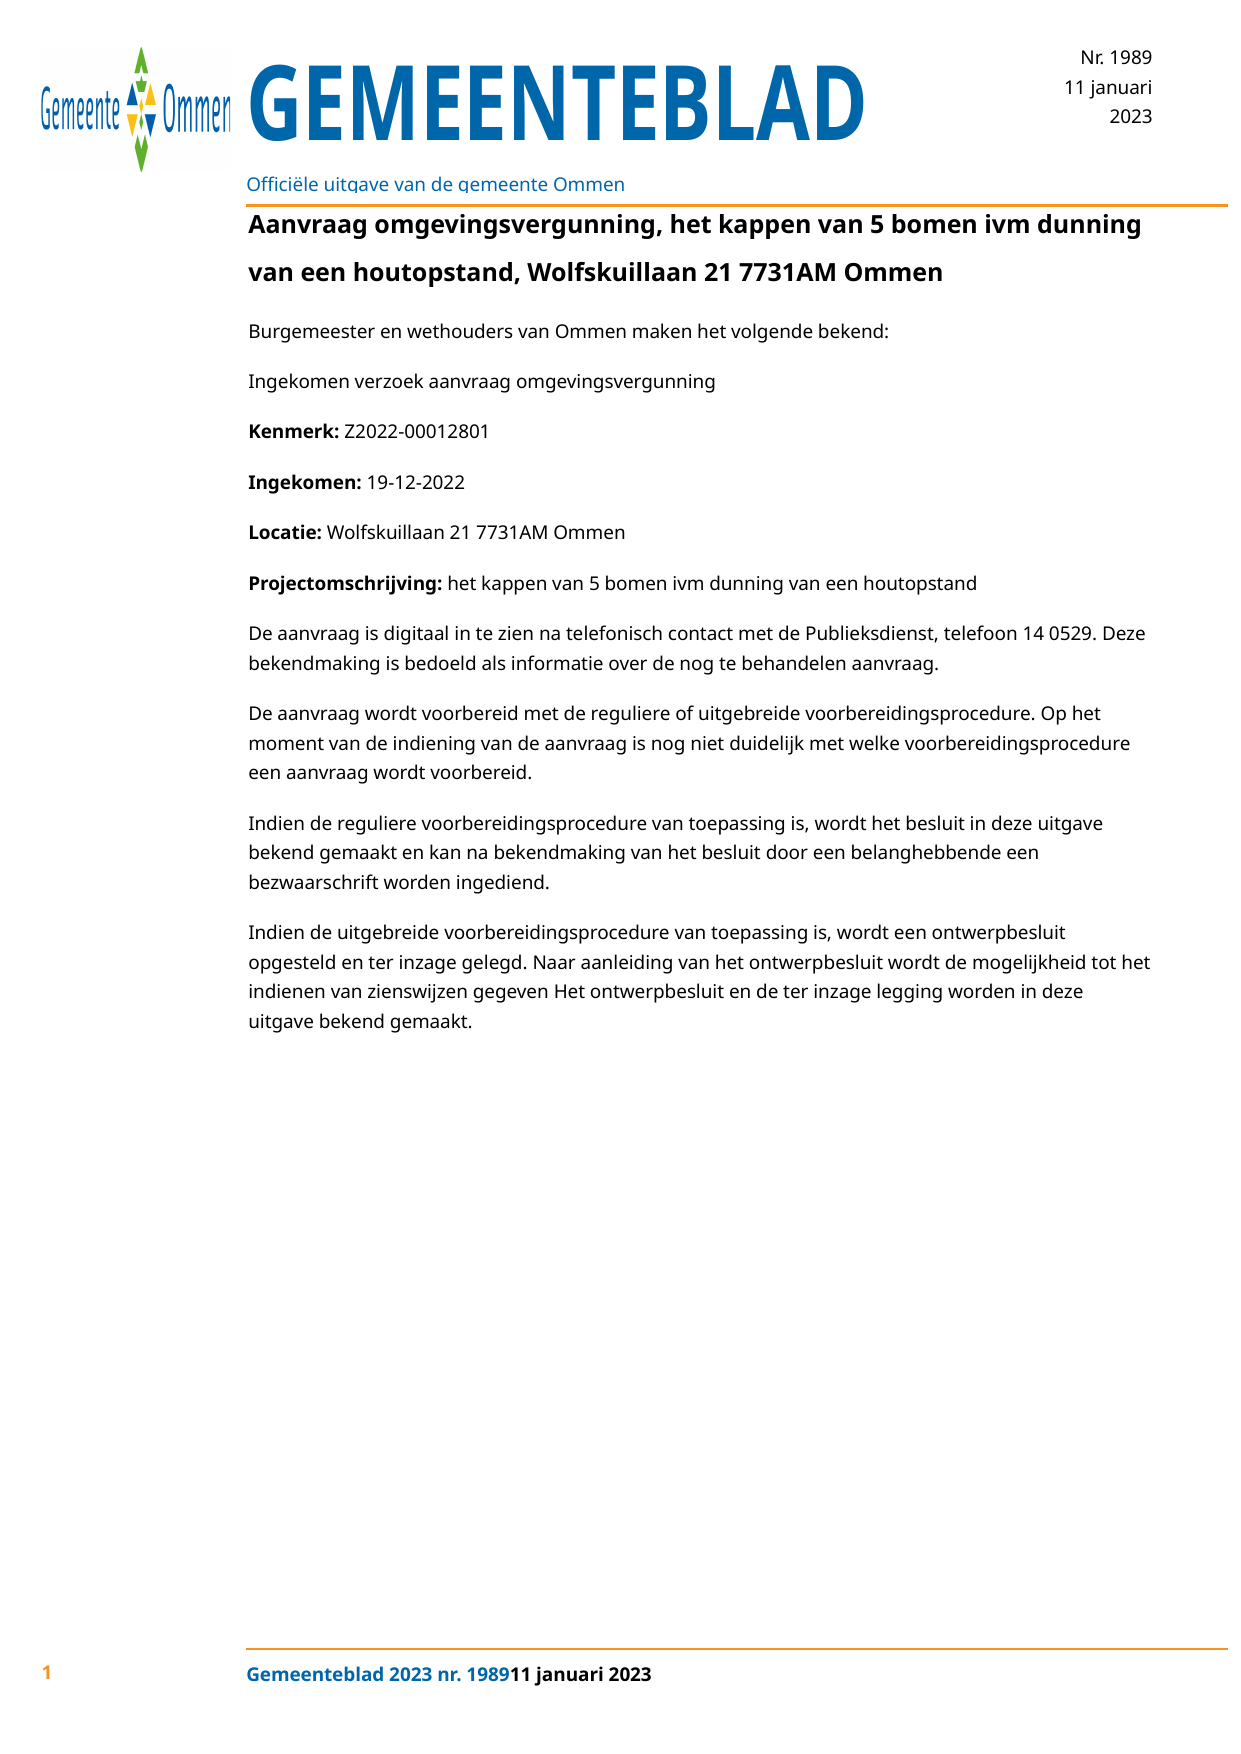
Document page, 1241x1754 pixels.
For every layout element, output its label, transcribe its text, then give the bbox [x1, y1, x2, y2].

text Locatie: Wolfskuillaan 21 7731AM Ommen [248, 519, 1152, 545]
picture [41, 47, 231, 172]
text Projectomschrijving: het kappen van 5 bomen ivm dunning van een houtopstand [248, 570, 1152, 596]
text De aanvraag is digitaal in te zien na telefonisch contact met de Publieksdienst, telefoon 14 0529. Deze bekendmaking is bedoeld als informatie over de nog te behandelen aanvraag. [248, 620, 1152, 676]
text De aanvraag wordt voorbereid met de reguliere of uitgebreide voorbereidingsprocedure. Op het moment van de indiening van de aanvraag is nog niet duidelijk met welke voorbereidingsprocedure een aanvraag wordt voorbereid. [248, 700, 1152, 785]
text Burgemeester en wethouders van Ommen maken het volgende bekend: [248, 318, 1152, 344]
text Indien de reguliere voorbereidingsprocedure van toepassing is, wordt het besluit in deze uitgave bekend gemaakt en kan na bekendmaking van het besluit door een belanghebbende een bezwaarschrift worden ingediend. [248, 810, 1152, 895]
text Ingekomen verzoek aanvraag omgevingsvergunning [248, 368, 1152, 394]
text Kenmerk: Z2022-00012801 [248, 419, 1152, 444]
text Aanvraag omgevingsvergunning, het kappen van 5 bomen ivm dunning van een houtopstand, Wolfskuillaan 21 7731AM Ommen [248, 207, 1152, 288]
text Indien de uitgebreide voorbereidingsprocedure van toepassing is, wordt een ontwerpbesluit opgesteld en ter inzage gelegd. Naar aanleiding van het ontwerpbesluit wordt de mogelijkheid tot het indienen van zienswijzen gegeven Het ontwerpbesluit en de ter inzage legging worden in deze uitgave bekend gemaakt. [248, 919, 1152, 1034]
text Ingekomen: 19-12-2022 [248, 469, 1152, 495]
